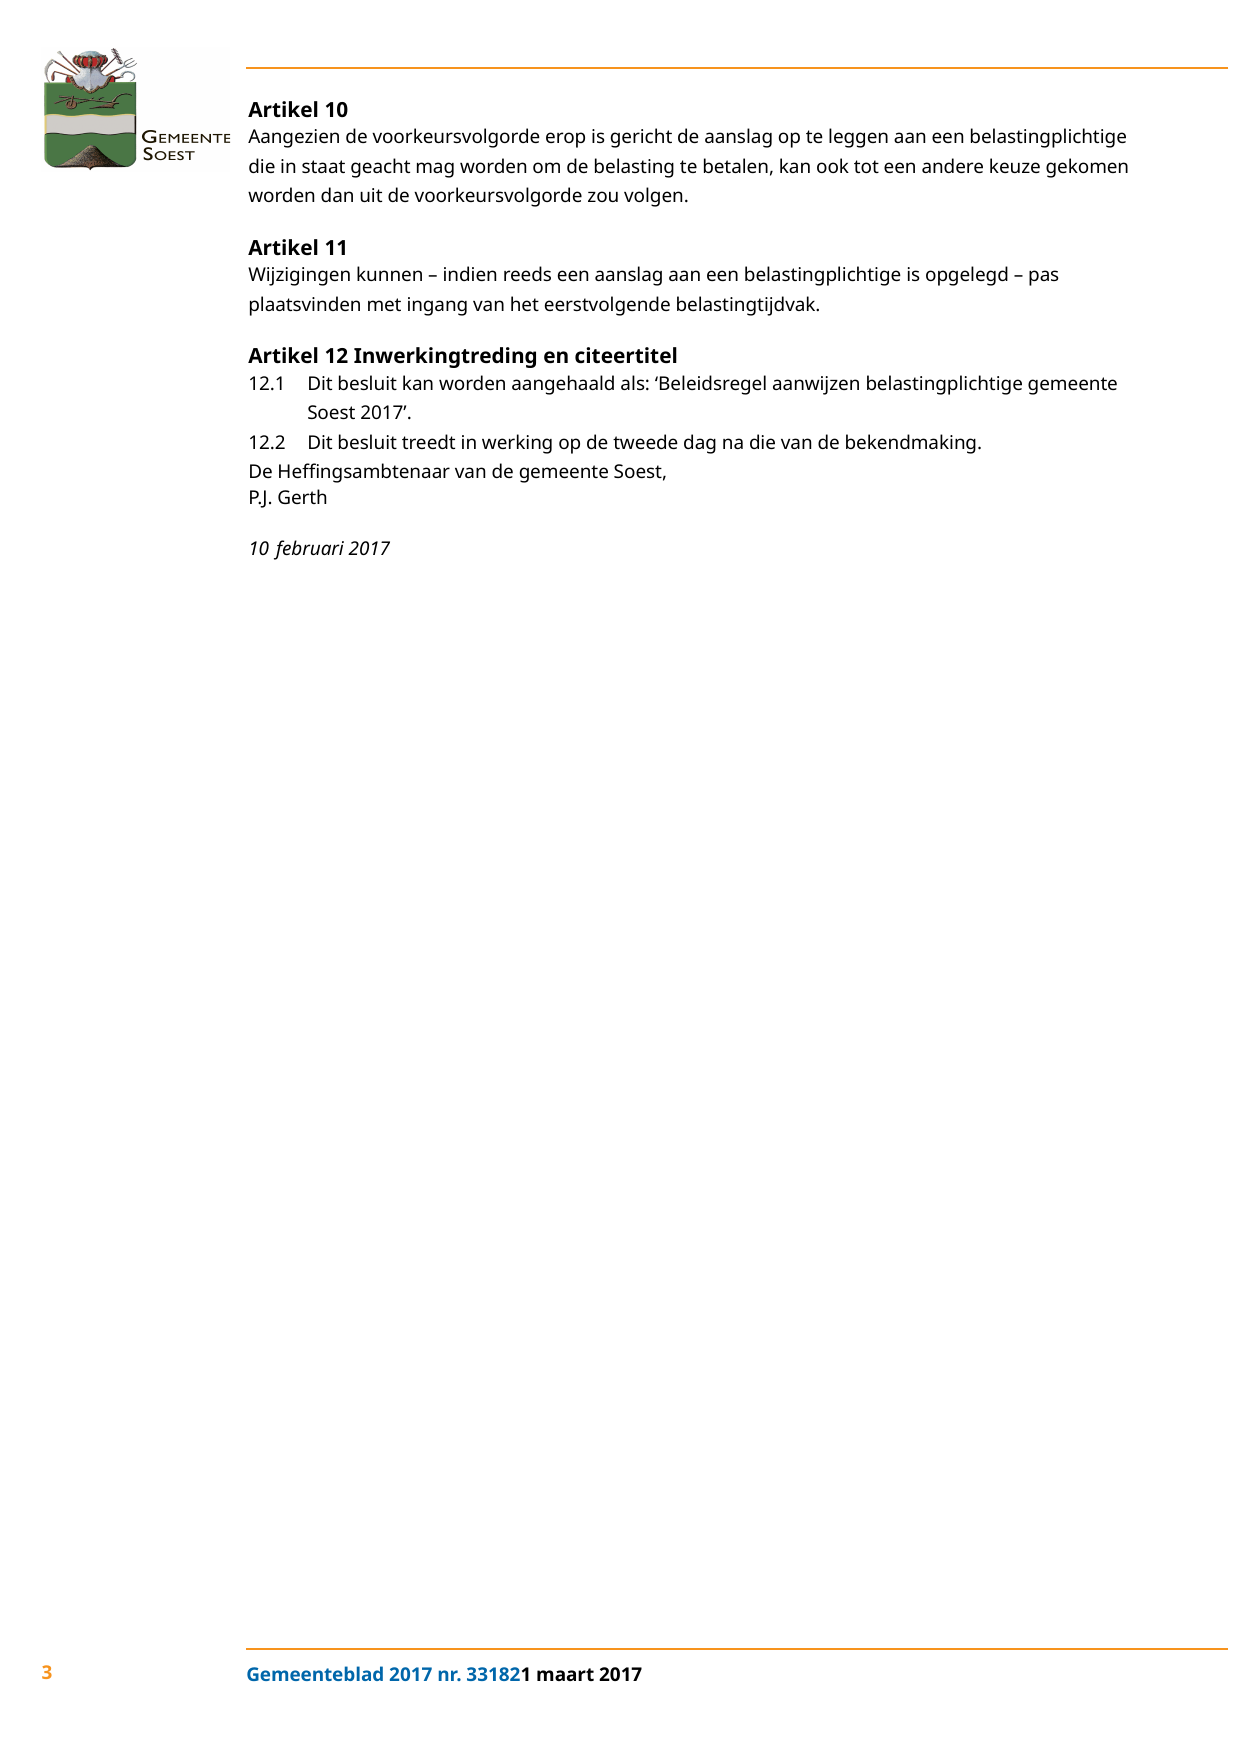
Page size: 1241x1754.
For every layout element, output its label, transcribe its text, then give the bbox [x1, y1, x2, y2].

text Wijzigingen kunnen – indien reeds een aanslag aan een belastingplichtige is opgelegd – pas plaatsvinden met ingang van het eerstvolgende belastingtijdvak. [248, 261, 1152, 317]
text Artikel 12 Inwerkingtreding en citeertitel [248, 341, 1152, 370]
text Artikel 10 [248, 95, 1152, 123]
picture [41, 47, 231, 172]
list Dit besluit kan worden aangehaald als: ‘Beleidsregel aanwijzen belastingplichtige gemeente Soest 2017’. [248, 370, 1152, 425]
text 10 februari 2017 [248, 536, 1152, 561]
list Dit besluit treedt in werking op de tweede dag na die van de bekendmaking. [248, 429, 1152, 454]
text P.J. Gerth [248, 484, 1152, 510]
text Artikel 11 [248, 233, 1152, 261]
text Aangezien de voorkeursvolgorde erop is gericht de aanslag op te leggen aan een belastingplichtige die in staat geacht mag worden om de belasting te betalen, kan ook tot een andere keuze gekomen worden dan uit de voorkeursvolgorde zou volgen. [248, 123, 1152, 208]
text De Heffingsambtenaar van de gemeente Soest, [248, 458, 1152, 484]
